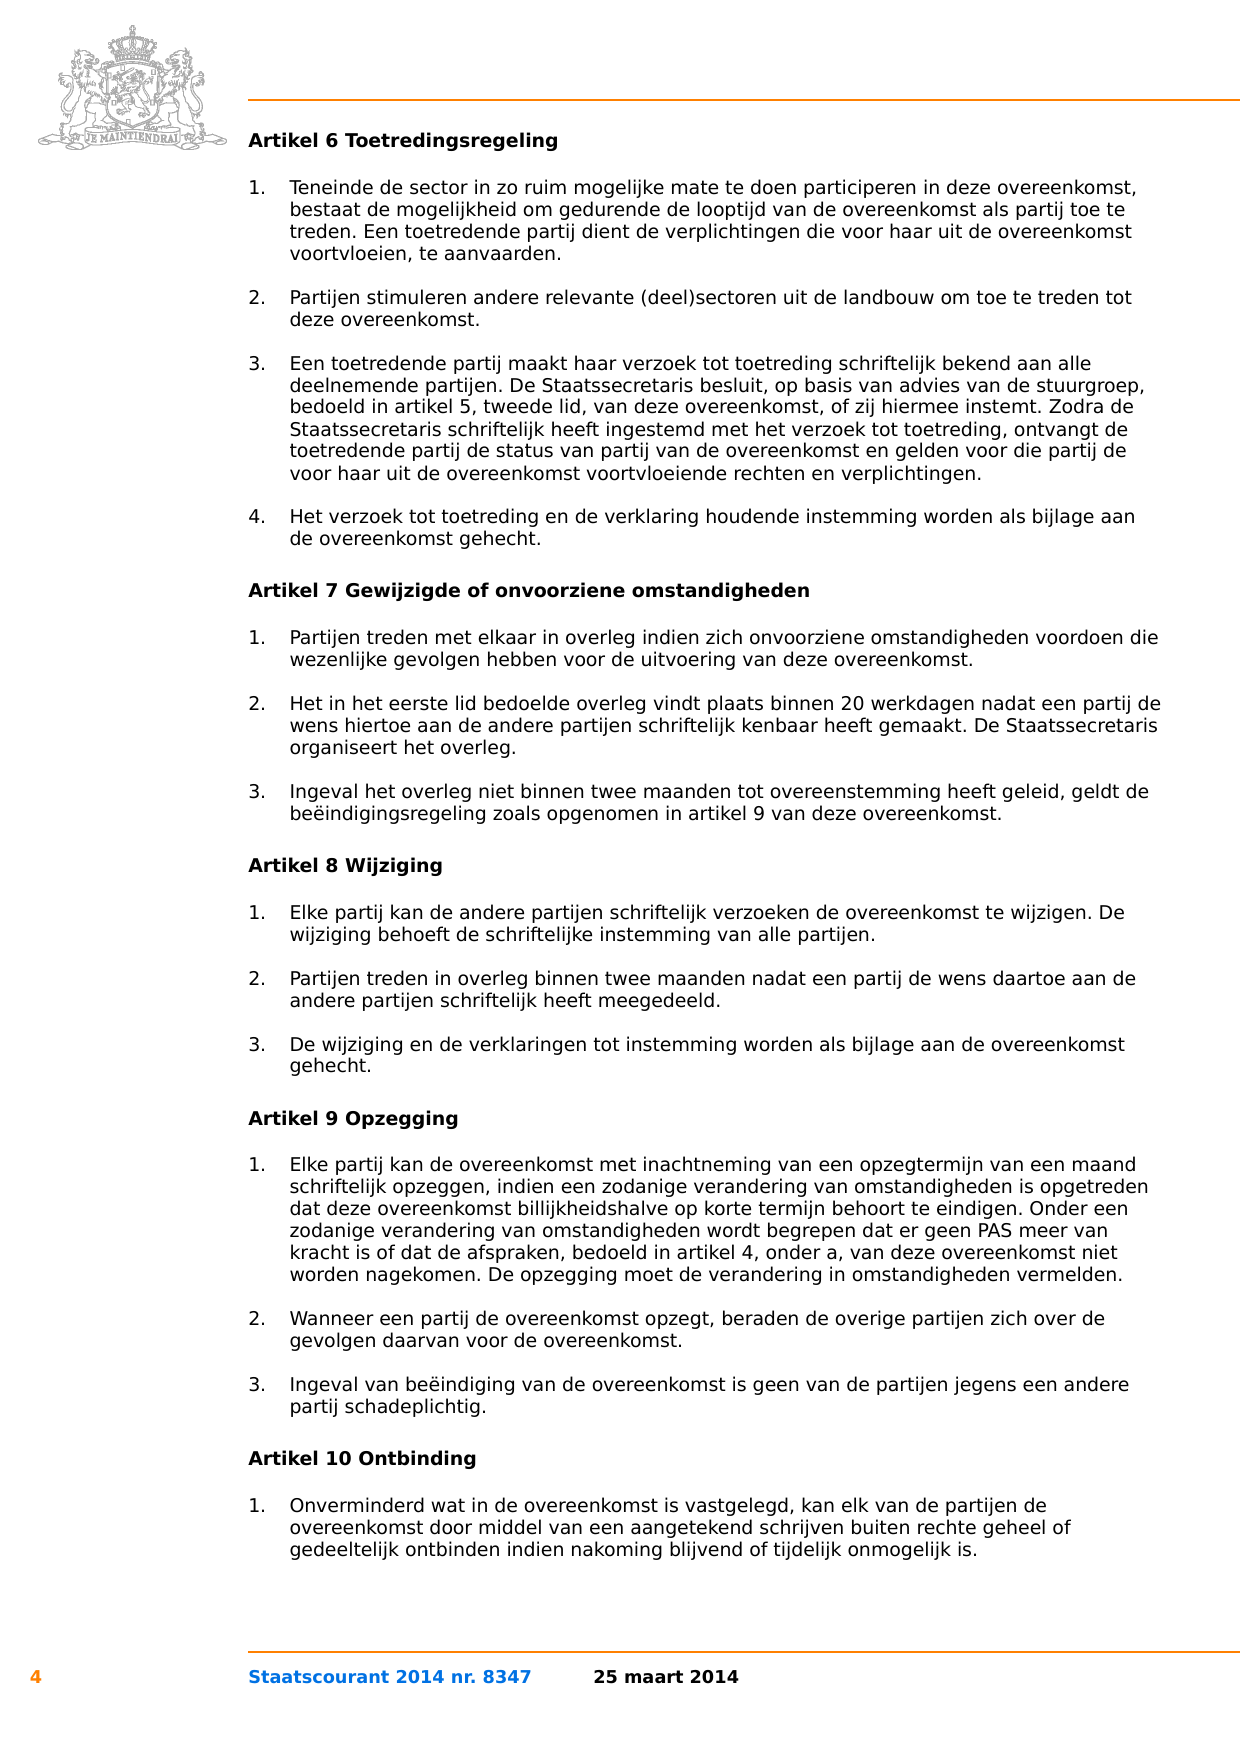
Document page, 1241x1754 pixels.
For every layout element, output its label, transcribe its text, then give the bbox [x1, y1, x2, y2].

text 4. Het verzoek tot toetreding en de verklaring houdende instemming worden als bijlage aan de overeenkomst gehecht. [248, 506, 1163, 550]
text 1. Onverminderd wat in de overeenkomst is vastgelegd, kan elk van de partijen de overeenkomst door middel van een aangetekend schrijven buiten rechte geheel of gedeeltelijk ontbinden indien nakoming blijvend of tijdelijk onmogelijk is. [248, 1495, 1163, 1561]
text 2. Het in het eerste lid bedoelde overleg vindt plaats binnen 20 werkdagen nadat een partij de wens hiertoe aan de andere partijen schriftelijk kenbaar heeft gemaakt. De Staatssecretaris organiseert het overleg. [248, 693, 1163, 759]
text 1. Elke partij kan de overeenkomst met inachtneming van een opzegtermijn van een maand schriftelijk opzeggen, indien een zodanige verandering van omstandigheden is opgetreden dat deze overeenkomst billijkheidshalve op korte termijn behoort te eindigen. Onder een zodanige verandering van omstandigheden wordt begrepen dat er geen PAS meer van kracht is of dat de afspraken, bedoeld in artikel 4, onder a, van deze overeenkomst niet worden nagekomen. De opzegging moet de verandering in omstandigheden vermelden. [248, 1154, 1163, 1286]
text 3. Een toetredende partij maakt haar verzoek tot toetreding schriftelijk bekend aan alle deelnemende partijen. De Staatssecretaris besluit, op basis van advies van de stuurgroep, bedoeld in artikel 5, tweede lid, van deze overeenkomst, of zij hiermee instemt. Zodra de Staatssecretaris schriftelijk heeft ingestemd met het verzoek tot toetreding, ontvangt de toetredende partij de status van partij van de overeenkomst en gelden voor die partij de voor haar uit de overeenkomst voortvloeiende rechten en verplichtingen. [248, 352, 1163, 484]
text 1. Partijen treden met elkaar in overleg indien zich onvoorziene omstandigheden voordoen die wezenlijke gevolgen hebben voor de uitvoering van deze overeenkomst. [248, 627, 1163, 671]
text 2. Partijen stimuleren andere relevante (deel)sectoren uit de landbouw om toe te treden tot deze overeenkomst. [248, 287, 1163, 331]
subtitle Artikel 9 Opzegging [248, 1107, 1163, 1129]
text 3. Ingeval het overleg niet binnen twee maanden tot overeenstemming heeft geleid, geldt de beëindigingsregeling zoals opgenomen in artikel 9 van deze overeenkomst. [248, 781, 1163, 825]
text 2. Wanneer een partij de overeenkomst opzegt, beraden de overige partijen zich over de gevolgen daarvan voor de overeenkomst. [248, 1308, 1163, 1352]
text 2. Partijen treden in overleg binnen twee maanden nadat een partij de wens daartoe aan de andere partijen schriftelijk heeft meegedeeld. [248, 968, 1163, 1012]
text 1. Teneinde de sector in zo ruim mogelijke mate te doen participeren in deze overeenkomst, bestaat de mogelijkheid om gedurende de looptijd van de overeenkomst als partij toe te treden. Een toetredende partij dient de verplichtingen die voor haar uit de overeenkomst voortvloeien, te aanvaarden. [248, 177, 1163, 265]
text 1. Elke partij kan de andere partijen schriftelijk verzoeken de overeenkomst te wijzigen. De wijziging behoeft de schriftelijke instemming van alle partijen. [248, 902, 1163, 946]
subtitle Artikel 6 Toetredingsregeling [248, 130, 1163, 152]
text 3. De wijziging en de verklaringen tot instemming worden als bijlage aan de overeenkomst gehecht. [248, 1033, 1163, 1077]
subtitle Artikel 10 Ontbinding [248, 1448, 1163, 1470]
picture [38, 25, 227, 150]
subtitle Artikel 8 Wijziging [248, 855, 1163, 877]
subtitle Artikel 7 Gewijzigde of onvoorziene omstandigheden [248, 580, 1163, 602]
text 3. Ingeval van beëindiging van de overeenkomst is geen van de partijen jegens een andere partij schadeplichtig. [248, 1374, 1163, 1418]
